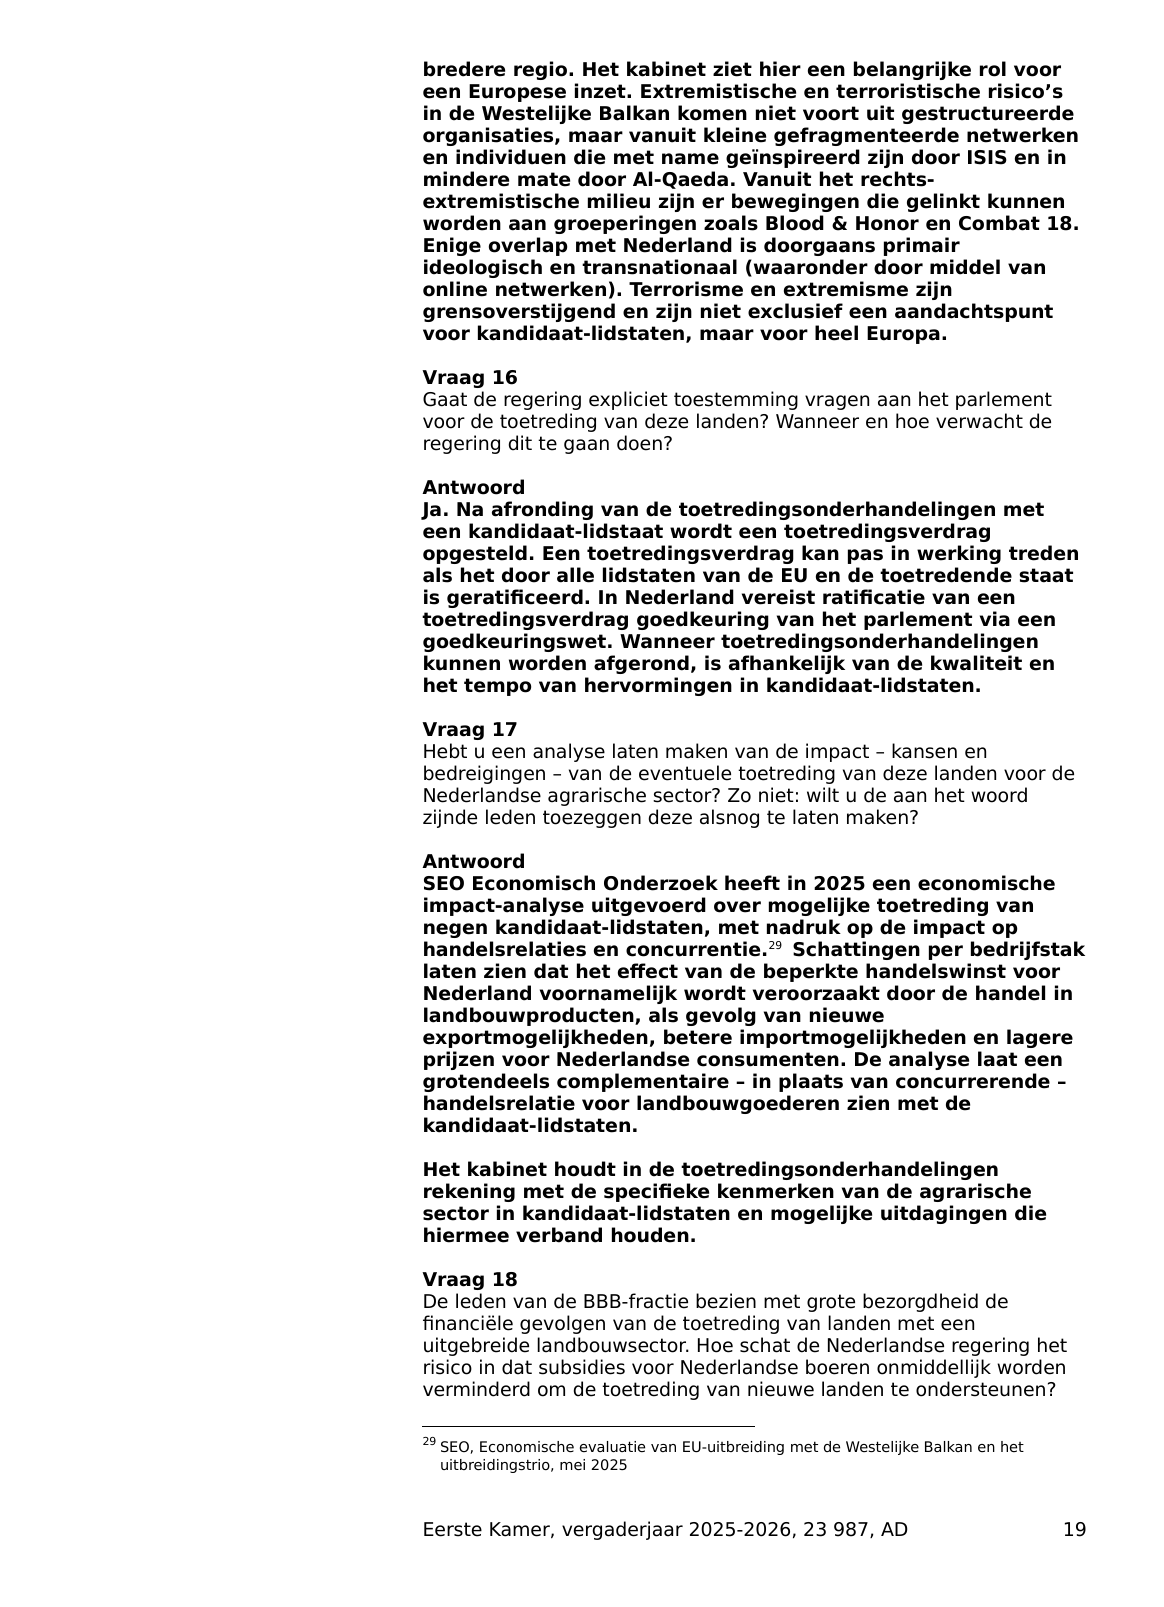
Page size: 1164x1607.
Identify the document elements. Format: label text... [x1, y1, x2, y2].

text Vraag 18 [422, 1269, 1087, 1291]
text De leden van de BBB-fractie bezien met grote bezorgdheid de financiële gevolgen van de toetreding van landen met een uitgebreide landbouwsector. Hoe schat de Nederlandse regering het risico in dat subsidies voor Nederlandse boeren onmiddellijk worden verminderd om de toetreding van nieuwe landen te ondersteunen? [422, 1291, 1087, 1401]
text Vraag 17 [422, 719, 1087, 741]
text bredere regio. Het kabinet ziet hier een belangrijke rol voor een Europese inzet. Extremistische en terroristische risico’s in de Westelijke Balkan komen niet voort uit gestructureerde organisaties, maar vanuit kleine gefragmenteerde netwerken en individuen die met name geïnspireerd zijn door ISIS en in mindere mate door Al-Qaeda. Vanuit het rechts-extremistische milieu zijn er bewegingen die gelinkt kunnen worden aan groeperingen zoals Blood & Honor en Combat 18. Enige overlap met Nederland is doorgaans primair ideologisch en transnationaal (waaronder door middel van online netwerken). Terrorisme en extremisme zijn grensoverstijgend en zijn niet exclusief een aandachtspunt voor kandidaat-lidstaten, maar voor heel Europa. [422, 59, 1087, 345]
text Antwoord [422, 477, 1087, 499]
text Hebt u een analyse laten maken van de impact – kansen en bedreigingen – van de eventuele toetreding van deze landen voor de Nederlandse agrarische sector? Zo niet: wilt u de aan het woord zijnde leden toezeggen deze alsnog te laten maken? [422, 741, 1087, 829]
text SEO Economisch Onderzoek heeft in 2025 een economische impact-analyse uitgevoerd over mogelijke toetreding van negen kandidaat-lidstaten, met nadruk op de impact op handelsrelaties en concurrentie. Schattingen per bedrijfstak laten zien dat het effect van de beperkte handelswinst voor Nederland voornamelijk wordt veroorzaakt door de handel in landbouwproducten, als gevolg van nieuwe exportmogelijkheden, betere importmogelijkheden en lagere prijzen voor Nederlandse consumenten. De analyse laat een grotendeels complementaire – in plaats van concurrerende – handelsrelatie voor landbouwgoederen zien met de kandidaat-lidstaten. [422, 873, 1087, 1137]
text Het kabinet houdt in de toetredingsonderhandelingen rekening met de specifieke kenmerken van de agrarische sector in kandidaat-lidstaten en mogelijke uitdagingen die hiermee verband houden. [422, 1159, 1087, 1247]
text Gaat de regering expliciet toestemming vragen aan het parlement voor de toetreding van deze landen? Wanneer en hoe verwacht de regering dit te gaan doen? [422, 389, 1087, 455]
text SEO, Economische evaluatie van EU-uitbreiding met de Westelijke Balkan en het uitbreidingstrio, mei 2025 [422, 1435, 1087, 1474]
text Ja. Na afronding van de toetredingsonderhandelingen met een kandidaat-lidstaat wordt een toetredingsverdrag opgesteld. Een toetredingsverdrag kan pas in werking treden als het door alle lidstaten van de EU en de toetredende staat is geratificeerd. In Nederland vereist ratificatie van een toetredingsverdrag goedkeuring van het parlement via een goedkeuringswet. Wanneer toetredingsonderhandelingen kunnen worden afgerond, is afhankelijk van de kwaliteit en het tempo van hervormingen in kandidaat-lidstaten. [422, 499, 1087, 697]
text Antwoord [422, 851, 1087, 873]
text Vraag 16 [422, 367, 1087, 389]
